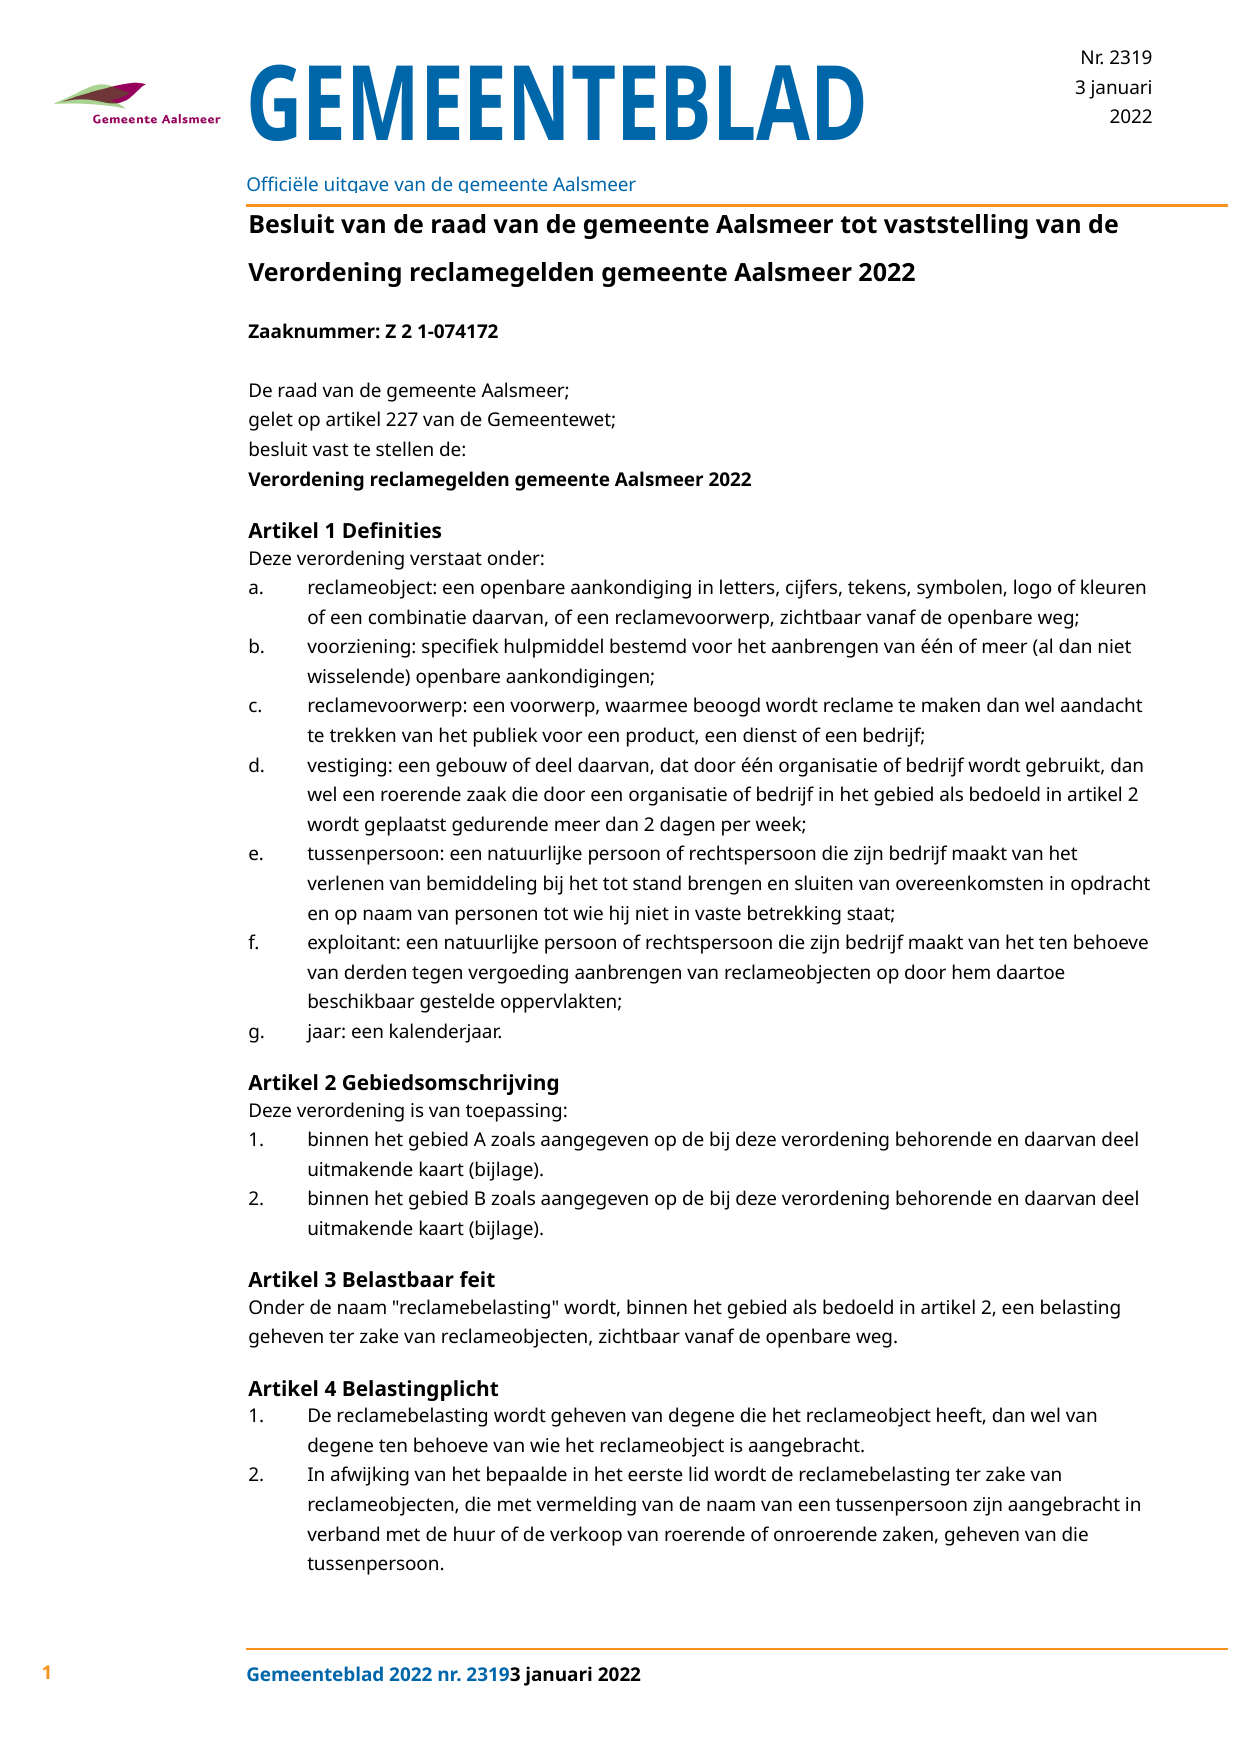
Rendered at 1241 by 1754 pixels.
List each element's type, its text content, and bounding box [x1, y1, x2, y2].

text gelet op artikel 227 van de Gemeentewet; [248, 407, 1152, 432]
text Deze verordening is van toepassing: [248, 1097, 1152, 1123]
picture [41, 47, 231, 172]
list In afwijking van het bepaalde in het eerste lid wordt de reclamebelasting ter zake van reclameobjecten, die met vermelding van de naam van een tussenpersoon zijn aangebracht in verband met de huur of de verkoop van roerende of onroerende zaken, geheven van die tussenpersoon. [248, 1462, 1152, 1576]
list vestiging: een gebouw of deel daarvan, dat door één organisatie of bedrijf wordt gebruikt, dan wel een roerende zaak die door een organisatie of bedrijf in het gebied als bedoeld in artikel 2 wordt geplaatst gedurende meer dan 2 dagen per week; [248, 752, 1152, 837]
text Artikel 4 Belastingplicht [248, 1374, 1152, 1402]
list voorziening: specifiek hulpmiddel bestemd voor het aanbrengen van één of meer (al dan niet wisselende) openbare aankondigingen; [248, 633, 1152, 689]
text Deze verordening verstaat onder: [248, 545, 1152, 570]
text besluit vast te stellen de: [248, 436, 1152, 462]
list binnen het gebied A zoals aangegeven op de bij deze verordening behorende en daarvan deel uitmakende kaart (bijlage). [248, 1126, 1152, 1182]
list reclamevoorwerp: een voorwerp, waarmee beoogd wordt reclame te maken dan wel aandacht te trekken van het publiek voor een product, een dienst of een bedrijf; [248, 693, 1152, 748]
list De reclamebelasting wordt geheven van degene die het reclameobject heeft, dan wel van degene ten behoeve van wie het reclameobject is aangebracht. [248, 1402, 1152, 1458]
list reclameobject: een openbare aankondiging in letters, cijfers, tekens, symbolen, logo of kleuren of een combinatie daarvan, of een reclamevoorwerp, zichtbaar vanaf de openbare weg; [248, 574, 1152, 629]
text De raad van de gemeente Aalsmeer; [248, 377, 1152, 403]
text Artikel 2 Gebiedsomschrijving [248, 1068, 1152, 1097]
text Artikel 3 Belastbaar feit [248, 1266, 1152, 1294]
list jaar: een kalenderjaar. [248, 1018, 1152, 1044]
text Onder de naam "reclamebelasting" wordt, binnen het gebied als bedoeld in artikel 2, een belasting geheven ter zake van reclameobjecten, zichtbaar vanaf de openbare weg. [248, 1294, 1152, 1349]
text Verordening reclamegelden gemeente Aalsmeer 2022 [248, 466, 1152, 492]
list exploitant: een natuurlijke persoon of rechtspersoon die zijn bedrijf maakt van het ten behoeve van derden tegen vergoeding aanbrengen van reclameobjecten op door hem daartoe beschikbaar gestelde oppervlakten; [248, 929, 1152, 1014]
list binnen het gebied B zoals aangegeven op de bij deze verordening behorende en daarvan deel uitmakende kaart (bijlage). [248, 1186, 1152, 1241]
text Besluit van de raad van de gemeente Aalsmeer tot vaststelling van de Verordening reclamegelden gemeente Aalsmeer 2022 [248, 207, 1152, 288]
list tussenpersoon: een natuurlijke persoon of rechtspersoon die zijn bedrijf maakt van het verlenen van bemiddeling bij het tot stand brengen en sluiten van overeenkomsten in opdracht en op naam van personen tot wie hij niet in vaste betrekking staat; [248, 841, 1152, 925]
text Artikel 1 Definities [248, 516, 1152, 545]
text Zaaknummer: Z 2 1-074172 [248, 318, 1152, 344]
